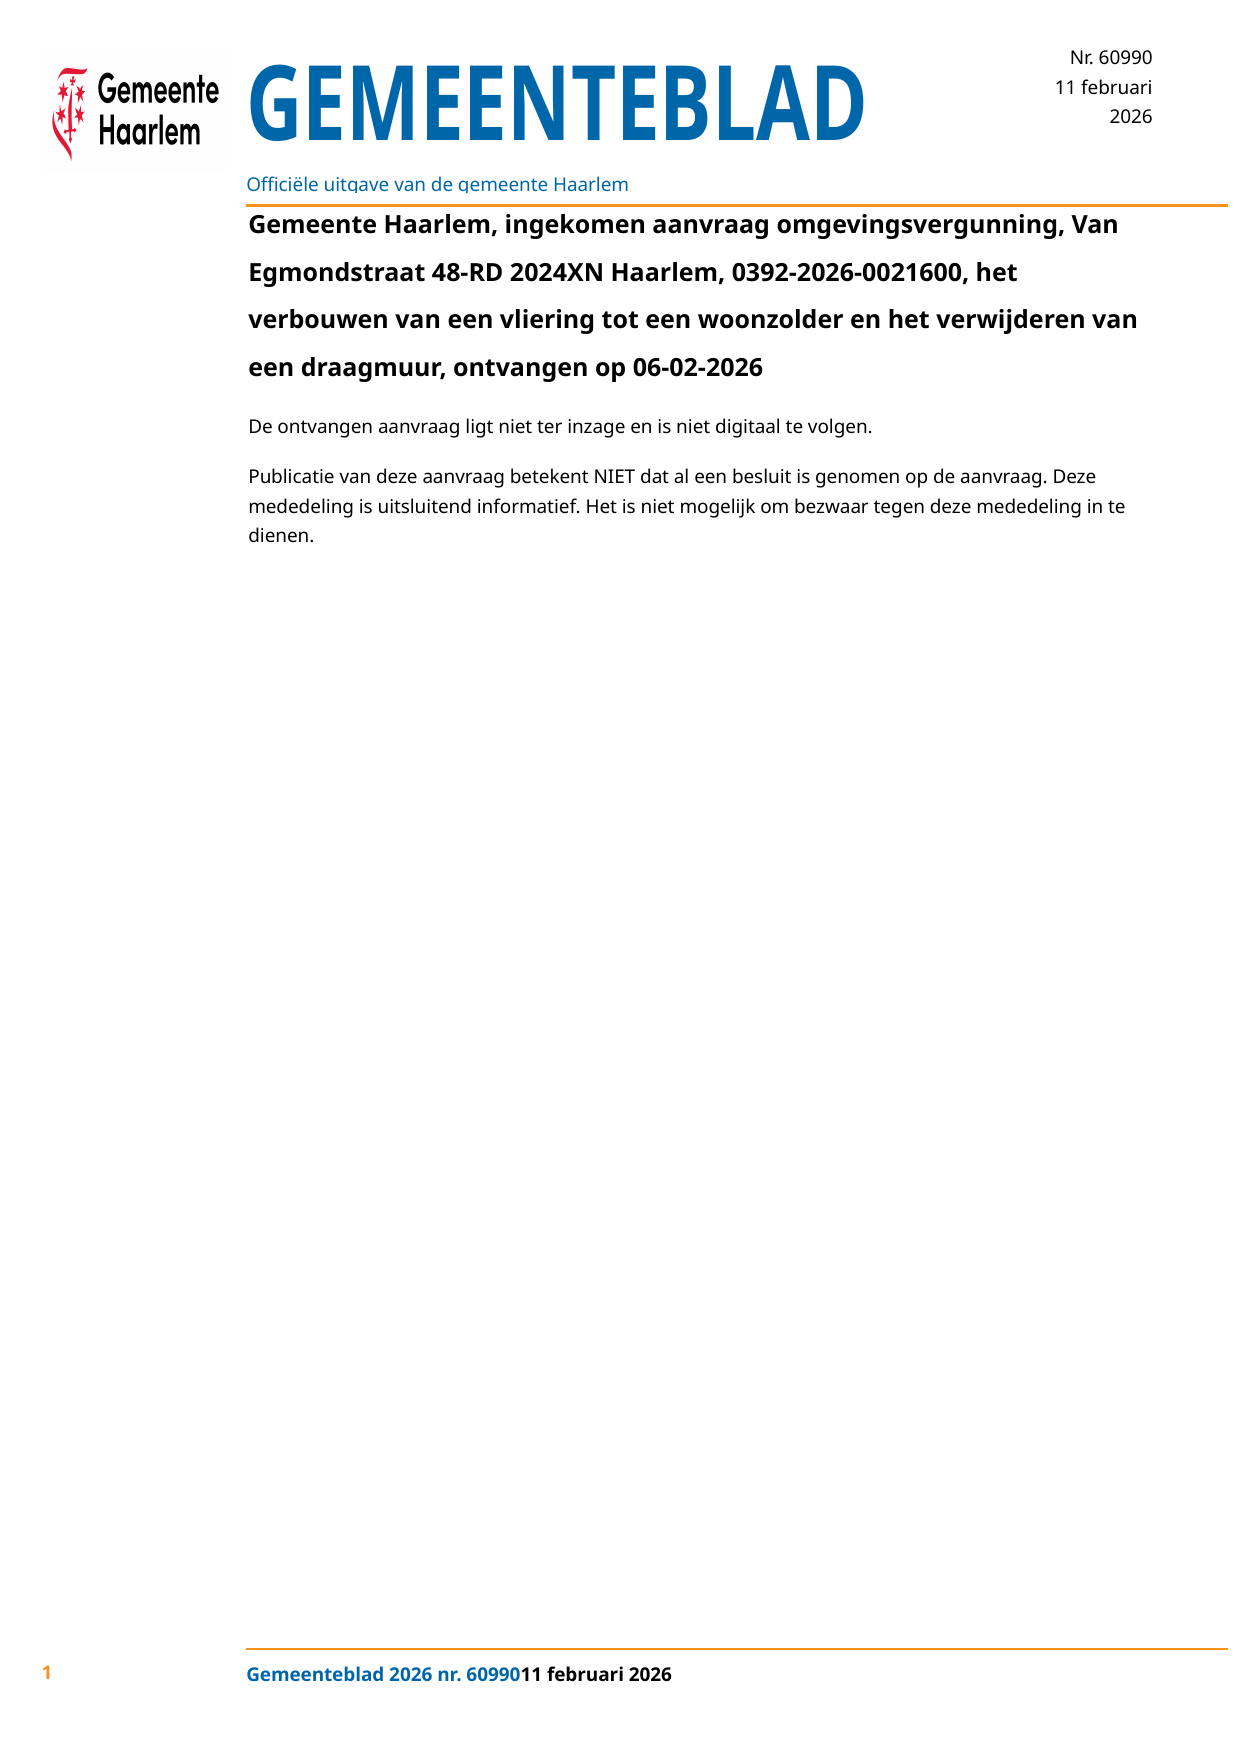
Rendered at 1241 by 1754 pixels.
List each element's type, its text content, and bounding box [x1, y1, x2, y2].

text Gemeente Haarlem, ingekomen aanvraag omgevingsvergunning, Van Egmondstraat 48-RD 2024XN Haarlem, 0392-2026-0021600, het verbouwen van een vliering tot een woonzolder en het verwijderen van een draagmuur, ontvangen op 06-02-2026 [248, 207, 1152, 384]
text Publicatie van deze aanvraag betekent NIET dat al een besluit is genomen op de aanvraag. Deze mededeling is uitsluitend informatief. Het is niet mogelijk om bezwaar tegen deze mededeling in te dienen. [248, 463, 1152, 548]
text De ontvangen aanvraag ligt niet ter inzage en is niet digitaal te volgen. [248, 413, 1152, 439]
picture [41, 47, 231, 172]
